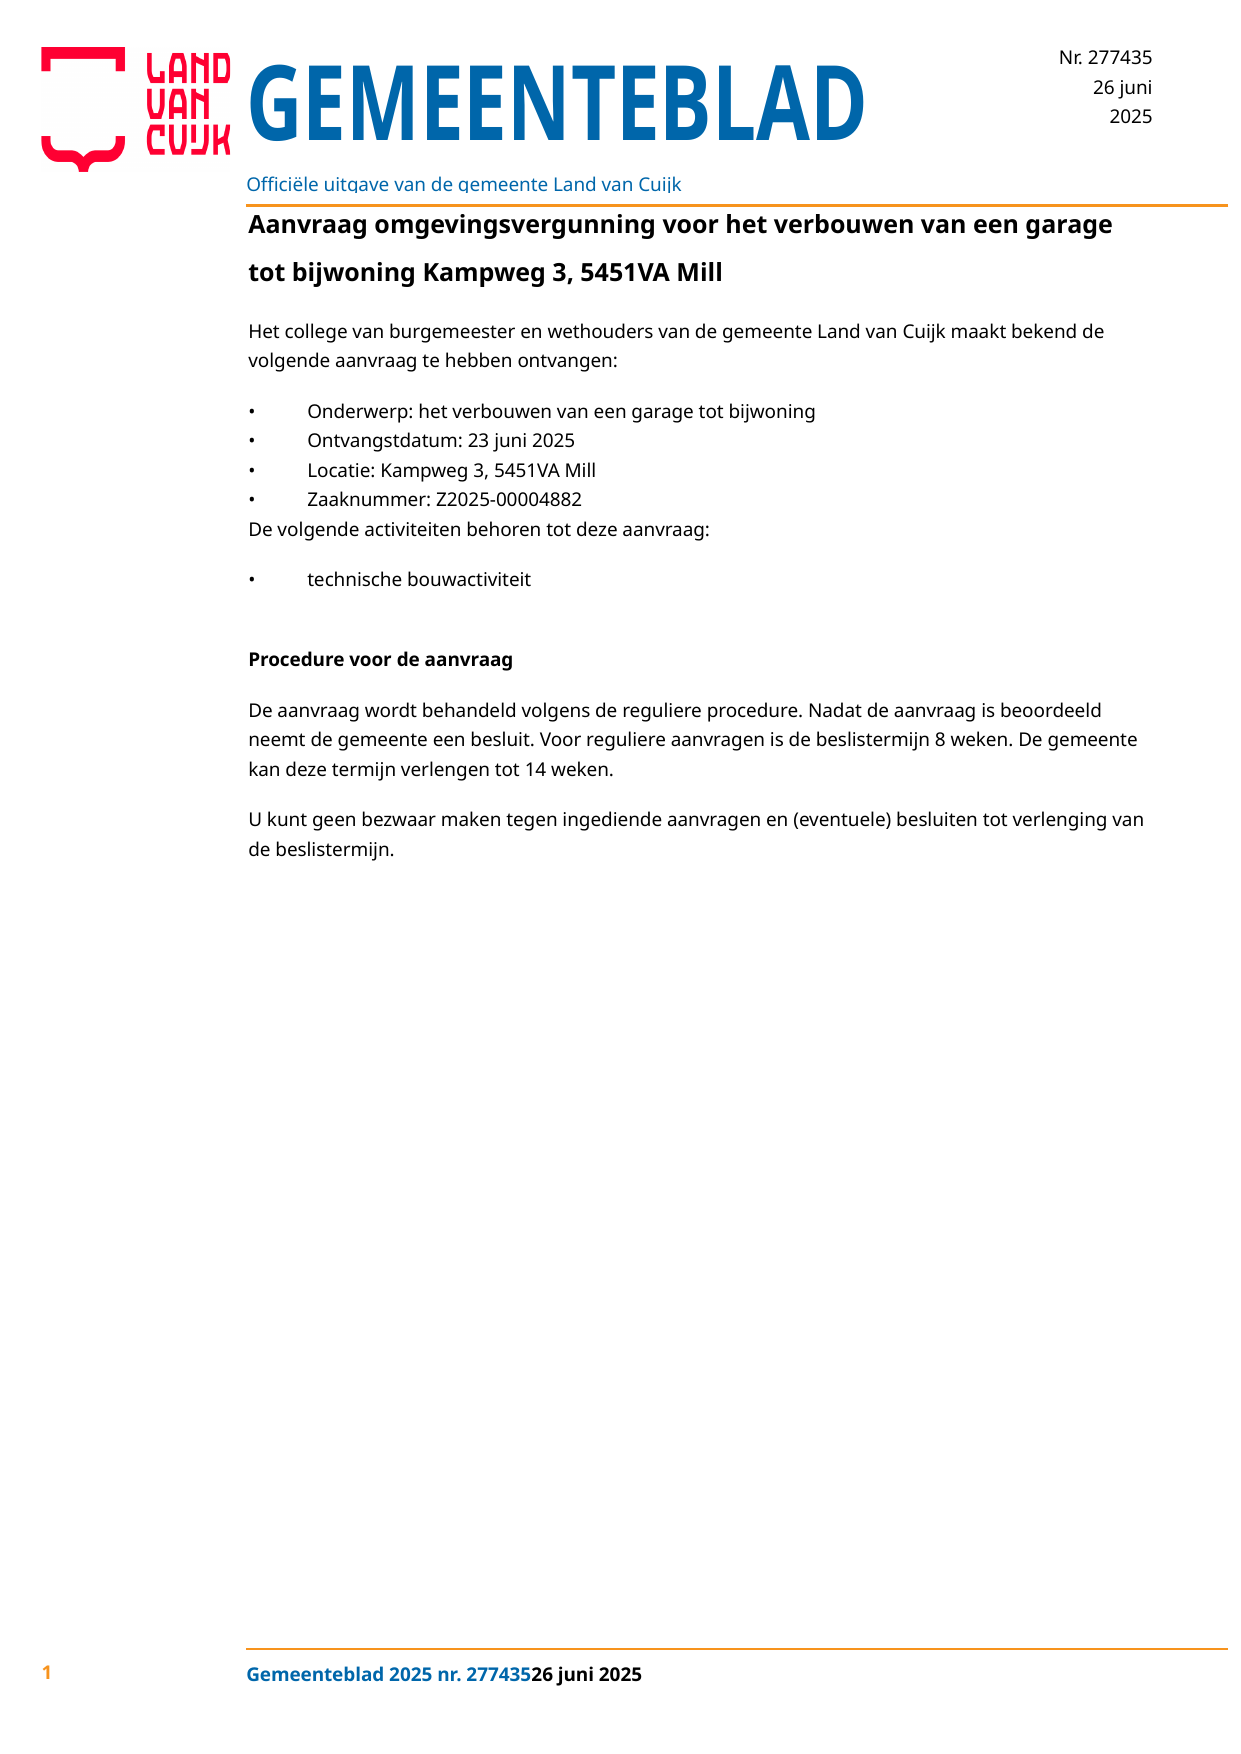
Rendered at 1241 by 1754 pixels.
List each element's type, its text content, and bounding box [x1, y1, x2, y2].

text De aanvraag wordt behandeld volgens de reguliere procedure. Nadat de aanvraag is beoordeeld neemt de gemeente een besluit. Voor reguliere aanvragen is de beslistermijn 8 weken. De gemeente kan deze termijn verlengen tot 14 weken. [248, 697, 1152, 782]
text Procedure voor de aanvraag [248, 647, 1152, 672]
list technische bouwactiviteit [248, 567, 1152, 592]
list Zaaknummer: Z2025-00004882 [248, 487, 1152, 512]
list Locatie: Kampweg 3, 5451VA Mill [248, 457, 1152, 483]
text Het college van burgemeester en wethouders van de gemeente Land van Cuijk maakt bekend de volgende aanvraag te hebben ontvangen: [248, 318, 1152, 373]
text Aanvraag omgevingsvergunning voor het verbouwen van een garage tot bijwoning Kampweg 3, 5451VA Mill [248, 207, 1152, 288]
list Ontvangstdatum: 23 juni 2025 [248, 427, 1152, 453]
text De volgende activiteiten behoren tot deze aanvraag: [248, 516, 1152, 542]
text U kunt geen bezwaar maken tegen ingediende aanvragen en (eventuele) besluiten tot verlenging van de beslistermijn. [248, 807, 1152, 862]
list Onderwerp: het verbouwen van een garage tot bijwoning [248, 398, 1152, 424]
picture [41, 47, 231, 172]
